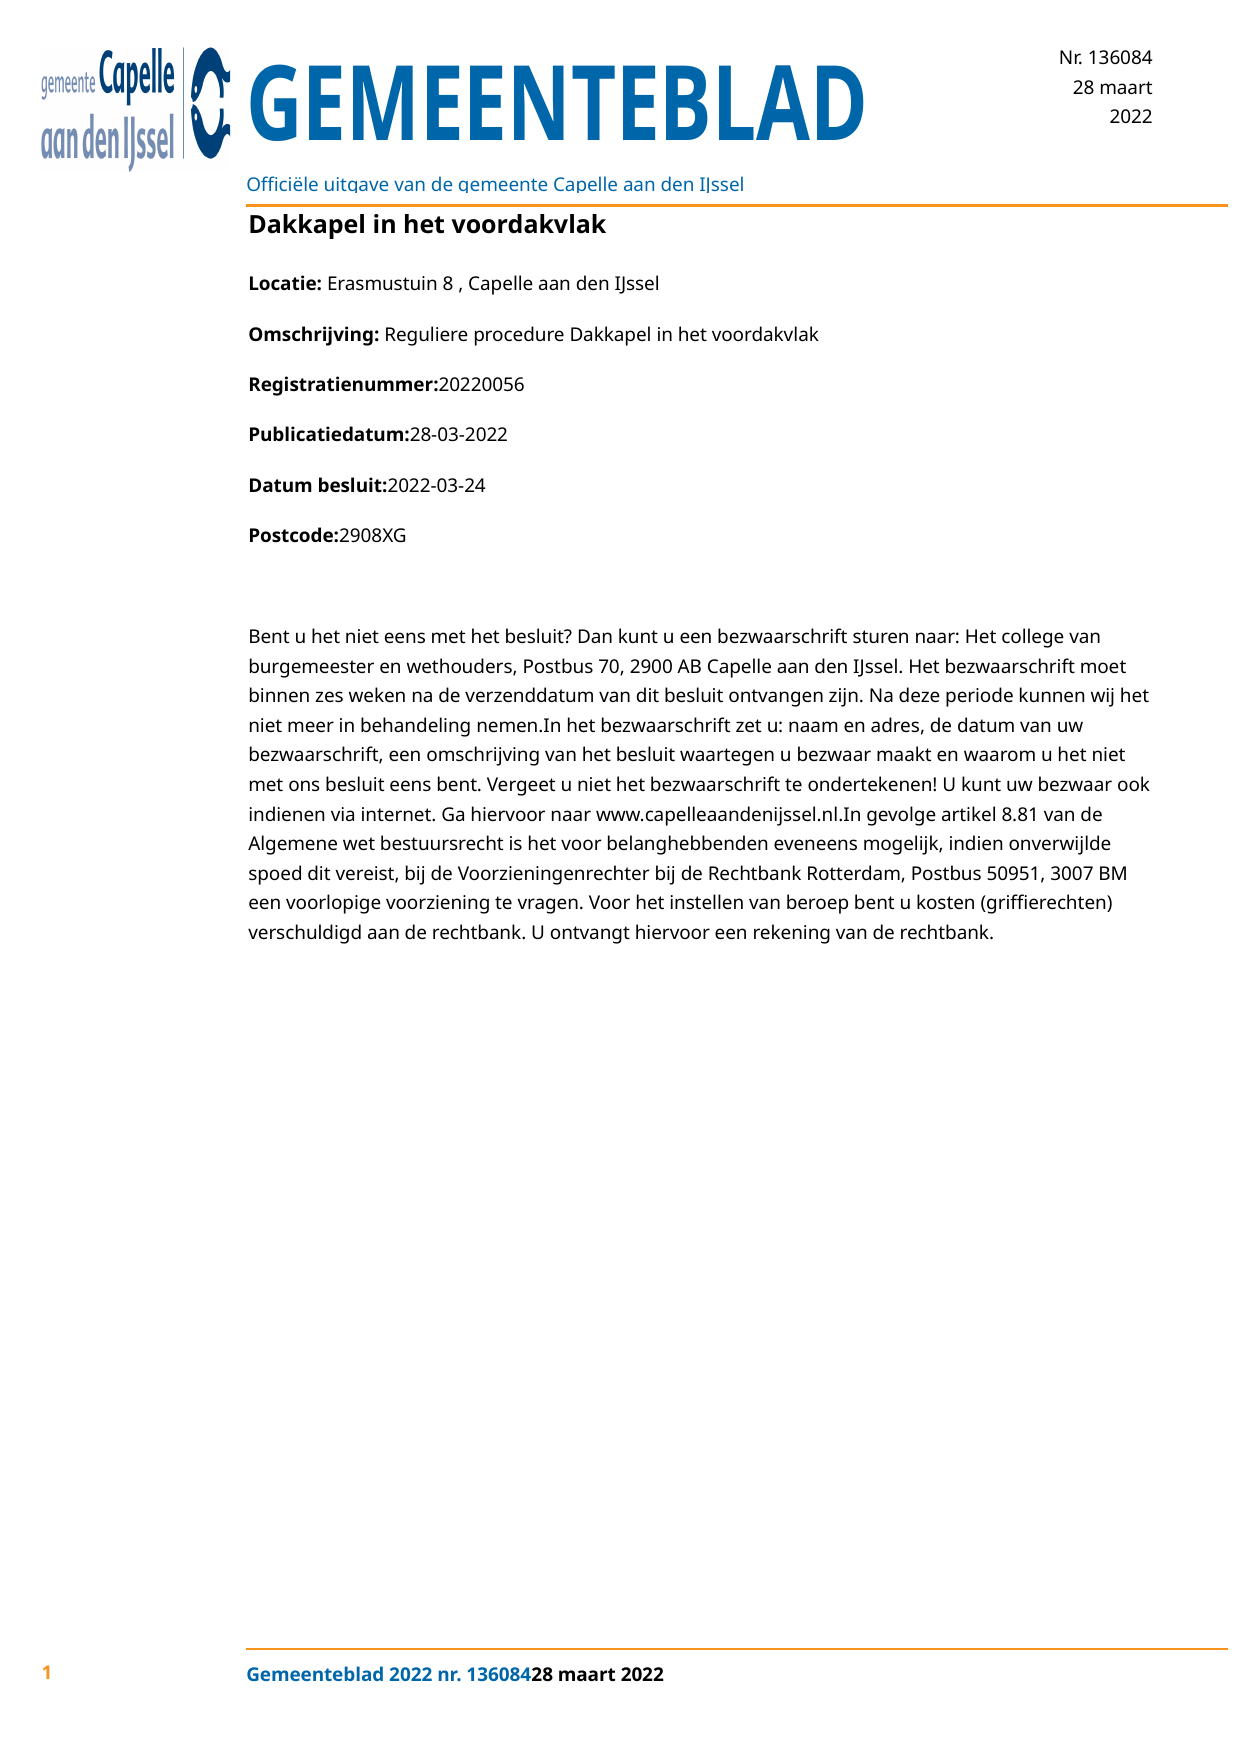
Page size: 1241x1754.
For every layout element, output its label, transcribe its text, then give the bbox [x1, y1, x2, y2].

text Bent u het niet eens met het besluit? Dan kunt u een bezwaarschrift sturen naar: Het college van burgemeester en wethouders, Postbus 70, 2900 AB Capelle aan den IJssel. Het bezwaarschrift moet binnen zes weken na de verzenddatum van dit besluit ontvangen zijn. Na deze periode kunnen wij het niet meer in behandeling nemen.In het bezwaarschrift zet u: naam en adres, de datum van uw bezwaarschrift, een omschrijving van het besluit waartegen u bezwaar maakt en waarom u het niet met ons besluit eens bent. Vergeet u niet het bezwaarschrift te ondertekenen! U kunt uw bezwaar ook indienen via internet. Ga hiervoor naar www.capelleaandenijssel.nl.In gevolge artikel 8.81 van de Algemene wet bestuursrecht is het voor belanghebbenden eveneens mogelijk, indien onverwijlde spoed dit vereist, bij de Voorzieningenrechter bij de Rechtbank Rotterdam, Postbus 50951, 3007 BM een voorlopige voorziening te vragen. Voor het instellen van beroep bent u kosten (griffierechten) verschuldigd aan de rechtbank. U ontvangt hiervoor een rekening van de rechtbank. [248, 623, 1152, 945]
text Publicatiedatum:28-03-2022 [248, 422, 1152, 447]
picture [41, 47, 231, 172]
text Postcode:2908XG [248, 522, 1152, 548]
text Locatie: Erasmustuin 8 , Capelle aan den IJssel [248, 270, 1152, 296]
text Omschrijving: Reguliere procedure Dakkapel in het voordakvlak [248, 321, 1152, 346]
text Datum besluit:2022-03-24 [248, 472, 1152, 498]
text Registratienummer:20220056 [248, 371, 1152, 397]
text Dakkapel in het voordakvlak [248, 207, 1152, 241]
